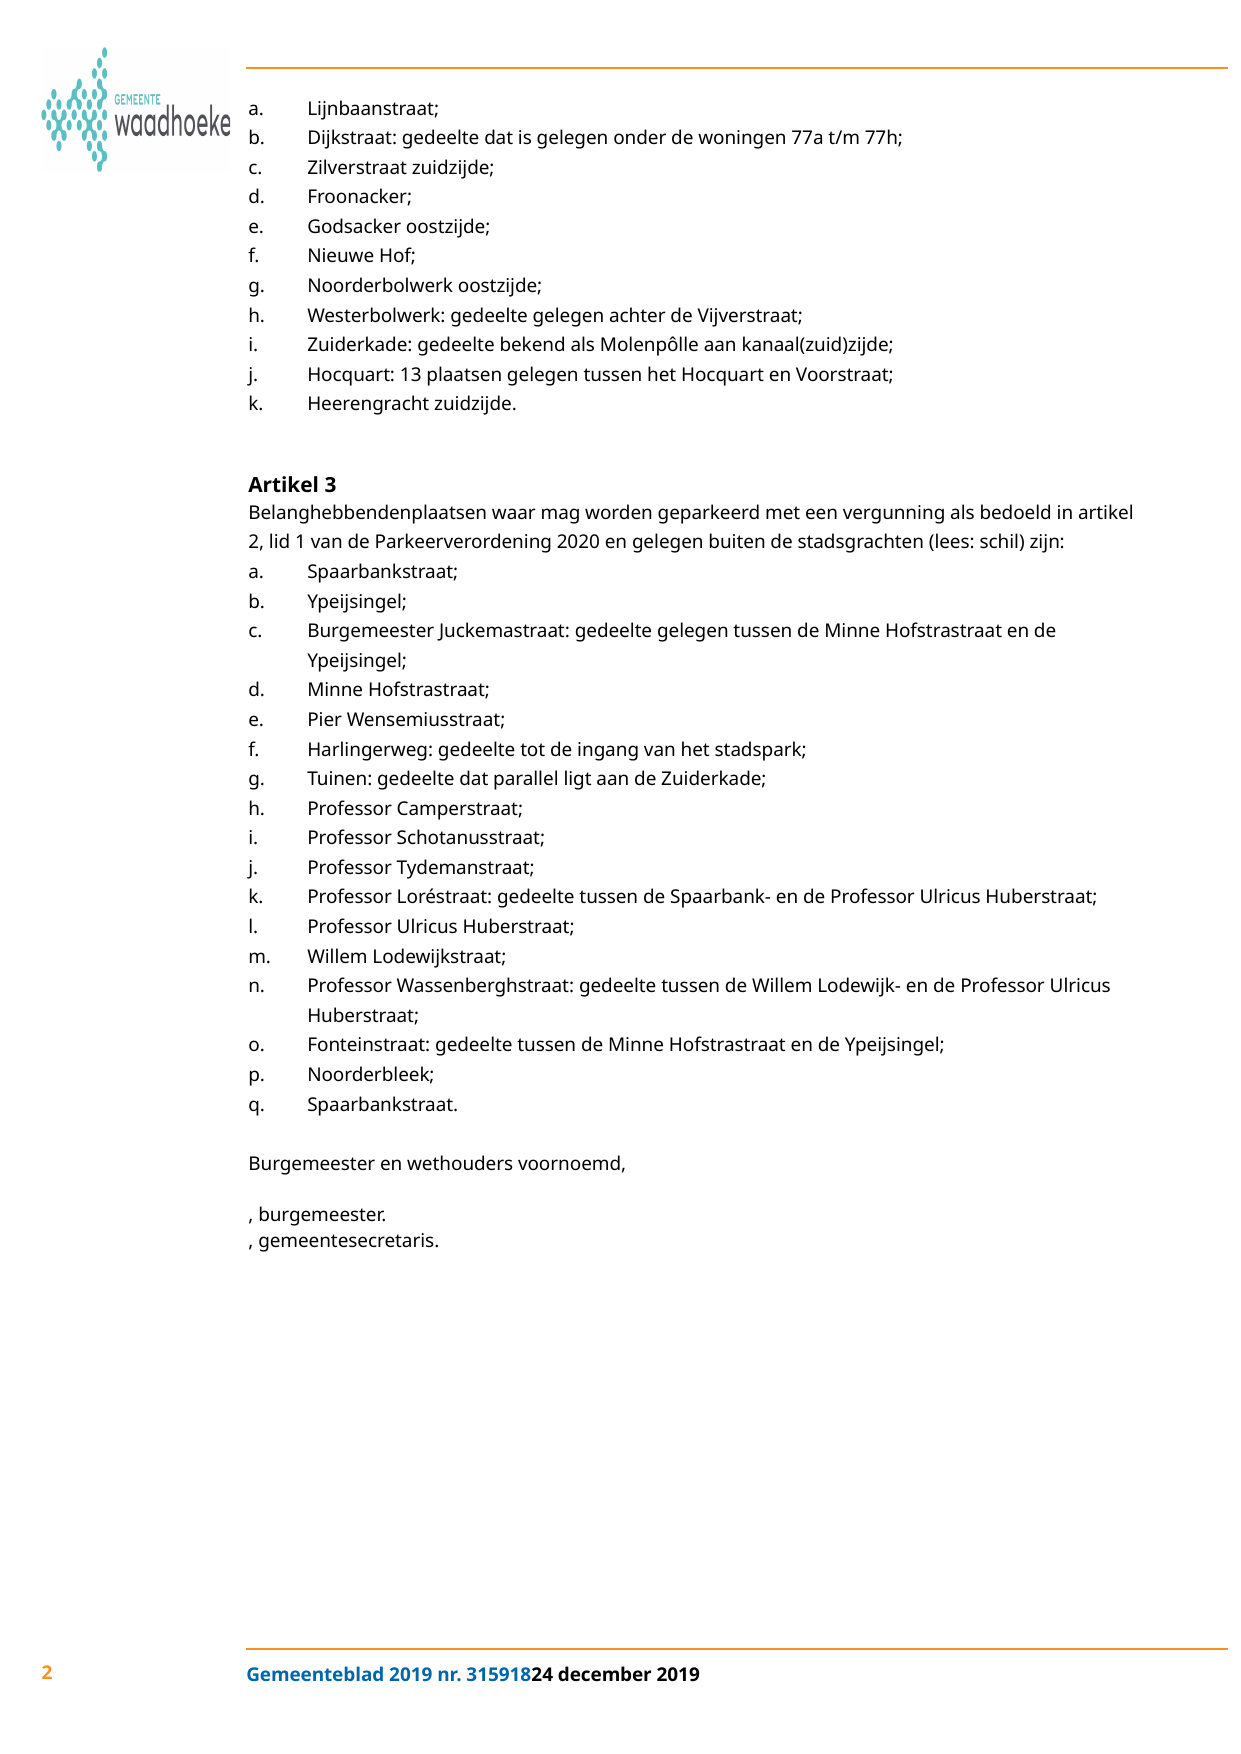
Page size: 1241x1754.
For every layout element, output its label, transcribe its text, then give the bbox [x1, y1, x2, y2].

list Lijnbaanstraat; [248, 95, 1152, 121]
list Zuiderkade: gedeelte bekend als Molenpôlle aan kanaal(zuid)zijde; [248, 331, 1152, 357]
list Westerbolwerk: gedeelte gelegen achter de Vijverstraat; [248, 302, 1152, 328]
list Tuinen: gedeelte dat parallel ligt aan de Zuiderkade; [248, 765, 1152, 791]
list Professor Ulricus Huberstraat; [248, 913, 1152, 939]
list Spaarbankstraat. [248, 1091, 1152, 1116]
list Professor Schotanusstraat; [248, 824, 1152, 850]
list Spaarbankstraat; [248, 558, 1152, 584]
list Noorderbleek; [248, 1061, 1152, 1087]
list Professor Tydemanstraat; [248, 854, 1152, 880]
text Belanghebbendenplaatsen waar mag worden geparkeerd met een vergunning als bedoeld in artikel 2, lid 1 van de Parkeerverordening 2020 en gelegen buiten de stadsgrachten (lees: schil) zijn: [248, 499, 1152, 554]
picture [41, 47, 231, 172]
list Dijkstraat: gedeelte dat is gelegen onder de woningen 77a t/m 77h; [248, 124, 1152, 150]
list Heerengracht zuidzijde. [248, 391, 1152, 416]
list Burgemeester Juckemastraat: gedeelte gelegen tussen de Minne Hofstrastraat en de Ypeijsingel; [248, 617, 1152, 673]
list Nieuwe Hof; [248, 243, 1152, 268]
list Professor Wassenberghstraat: gedeelte tussen de Willem Lodewijk- en de Professor Ulricus Huberstraat; [248, 972, 1152, 1028]
list Minne Hofstrastraat; [248, 677, 1152, 702]
list Hocquart: 13 plaatsen gelegen tussen het Hocquart en Voorstraat; [248, 361, 1152, 387]
list Noorderbolwerk oostzijde; [248, 272, 1152, 298]
list Zilverstraat zuidzijde; [248, 154, 1152, 180]
list Pier Wensemiusstraat; [248, 706, 1152, 732]
list Froonacker; [248, 183, 1152, 209]
list Fonteinstraat: gedeelte tussen de Minne Hofstrastraat en de Ypeijsingel; [248, 1032, 1152, 1057]
list Willem Lodewijkstraat; [248, 943, 1152, 968]
text Burgemeester en wethouders voornoemd, [248, 1150, 1152, 1176]
list Ypeijsingel; [248, 588, 1152, 613]
list Professor Camperstraat; [248, 795, 1152, 821]
list Godsacker oostzijde; [248, 213, 1152, 239]
text , burgemeester. [248, 1201, 1152, 1227]
list Professor Loréstraat: gedeelte tussen de Spaarbank- en de Professor Ulricus Huberstraat; [248, 884, 1152, 909]
text Artikel 3 [248, 471, 1152, 499]
list Harlingerweg: gedeelte tot de ingang van het stadspark; [248, 736, 1152, 761]
text , gemeentesecretaris. [248, 1227, 1152, 1253]
